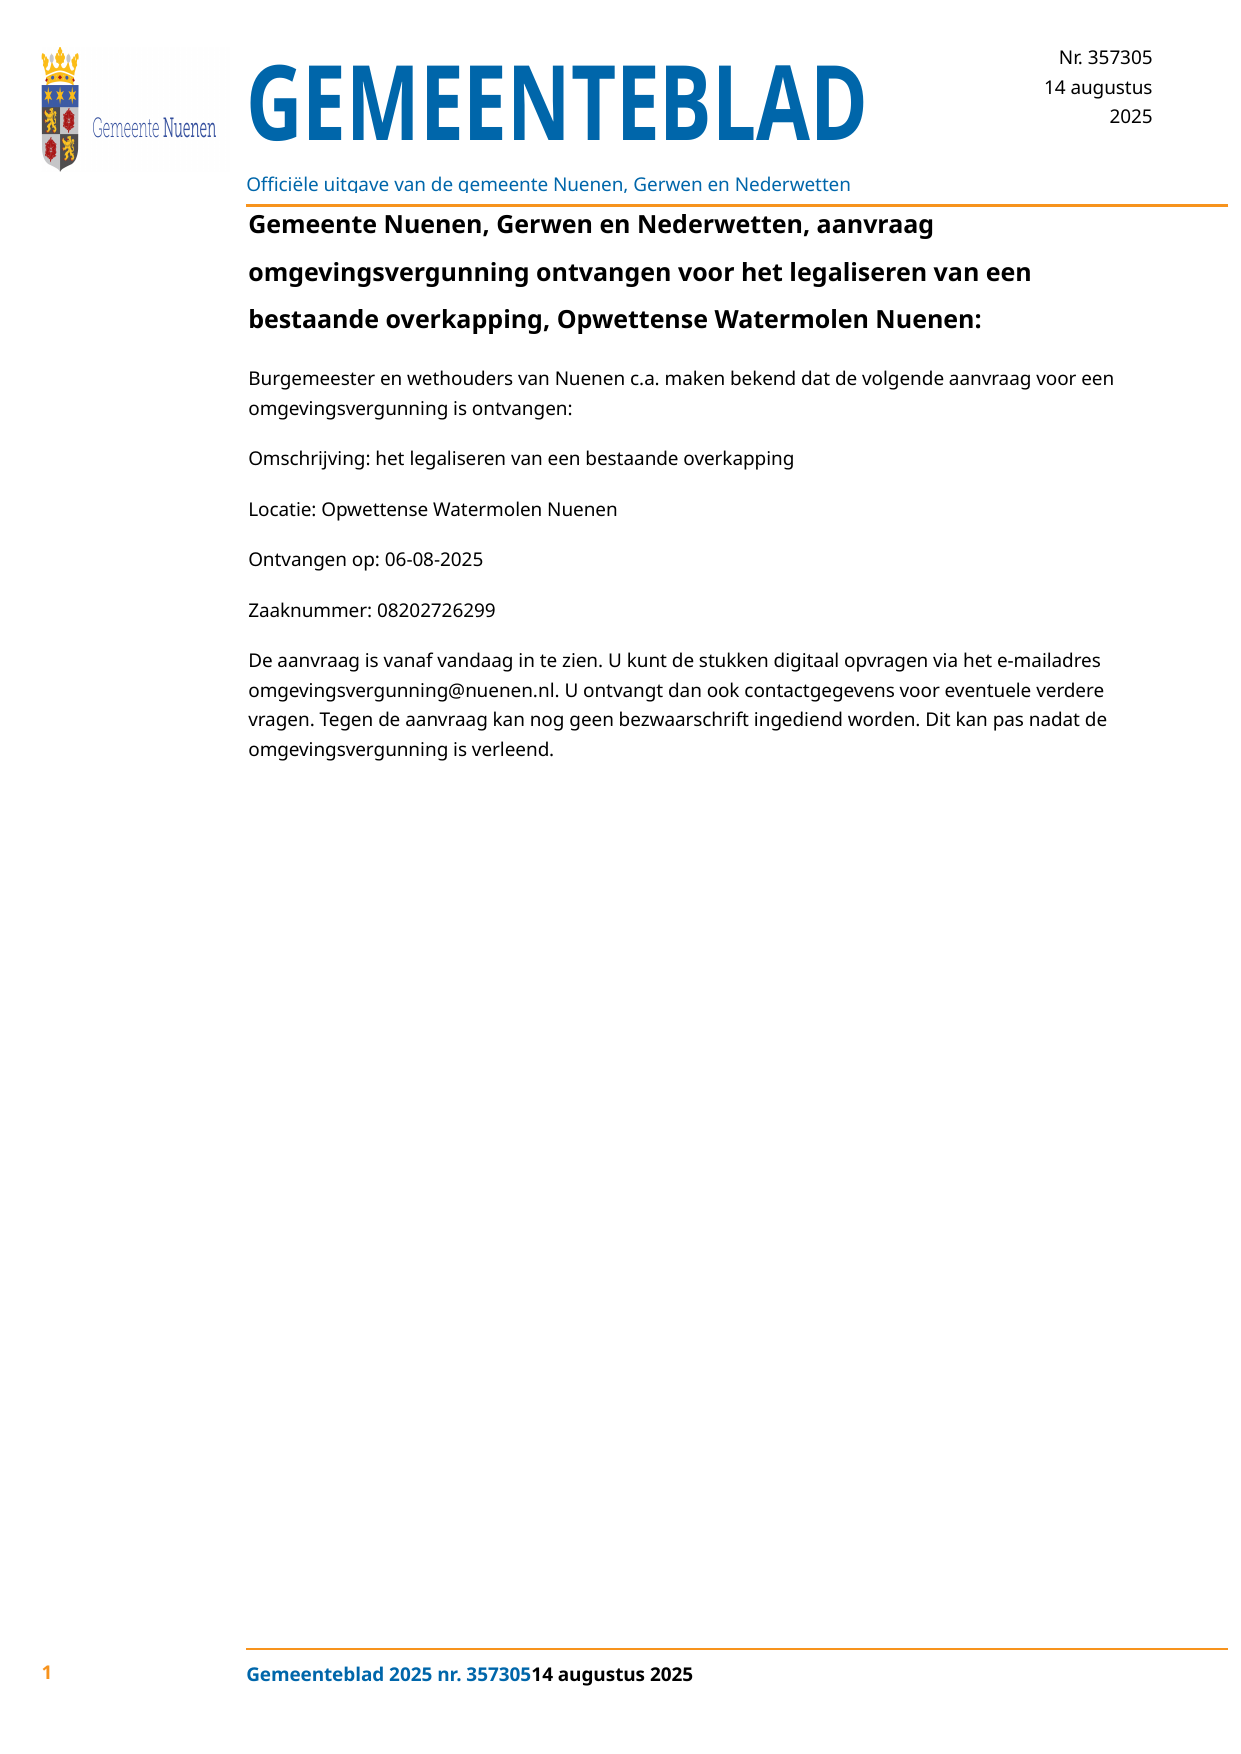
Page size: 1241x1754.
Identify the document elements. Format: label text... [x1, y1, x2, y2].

text Omschrijving: het legaliseren van een bestaande overkapping [248, 446, 1152, 471]
text De aanvraag is vanaf vandaag in te zien. U kunt de stukken digitaal opvragen via het e-mailadres omgevingsvergunning@nuenen.nl. U ontvangt dan ook contactgegevens voor eventuele verdere vragen. Tegen de aanvraag kan nog geen bezwaarschrift ingediend worden. Dit kan pas nadat de omgevingsvergunning is verleend. [248, 647, 1152, 762]
text Ontvangen op: 06-08-2025 [248, 546, 1152, 572]
text Gemeente Nuenen, Gerwen en Nederwetten, aanvraag omgevingsvergunning ontvangen voor het legaliseren van een bestaande overkapping, Opwettense Watermolen Nuenen: [248, 207, 1152, 336]
text Locatie: Opwettense Watermolen Nuenen [248, 496, 1152, 522]
text Zaaknummer: 08202726299 [248, 597, 1152, 622]
text Burgemeester en wethouders van Nuenen c.a. maken bekend dat de volgende aanvraag voor een omgevingsvergunning is ontvangen: [248, 366, 1152, 421]
picture [41, 47, 231, 172]
